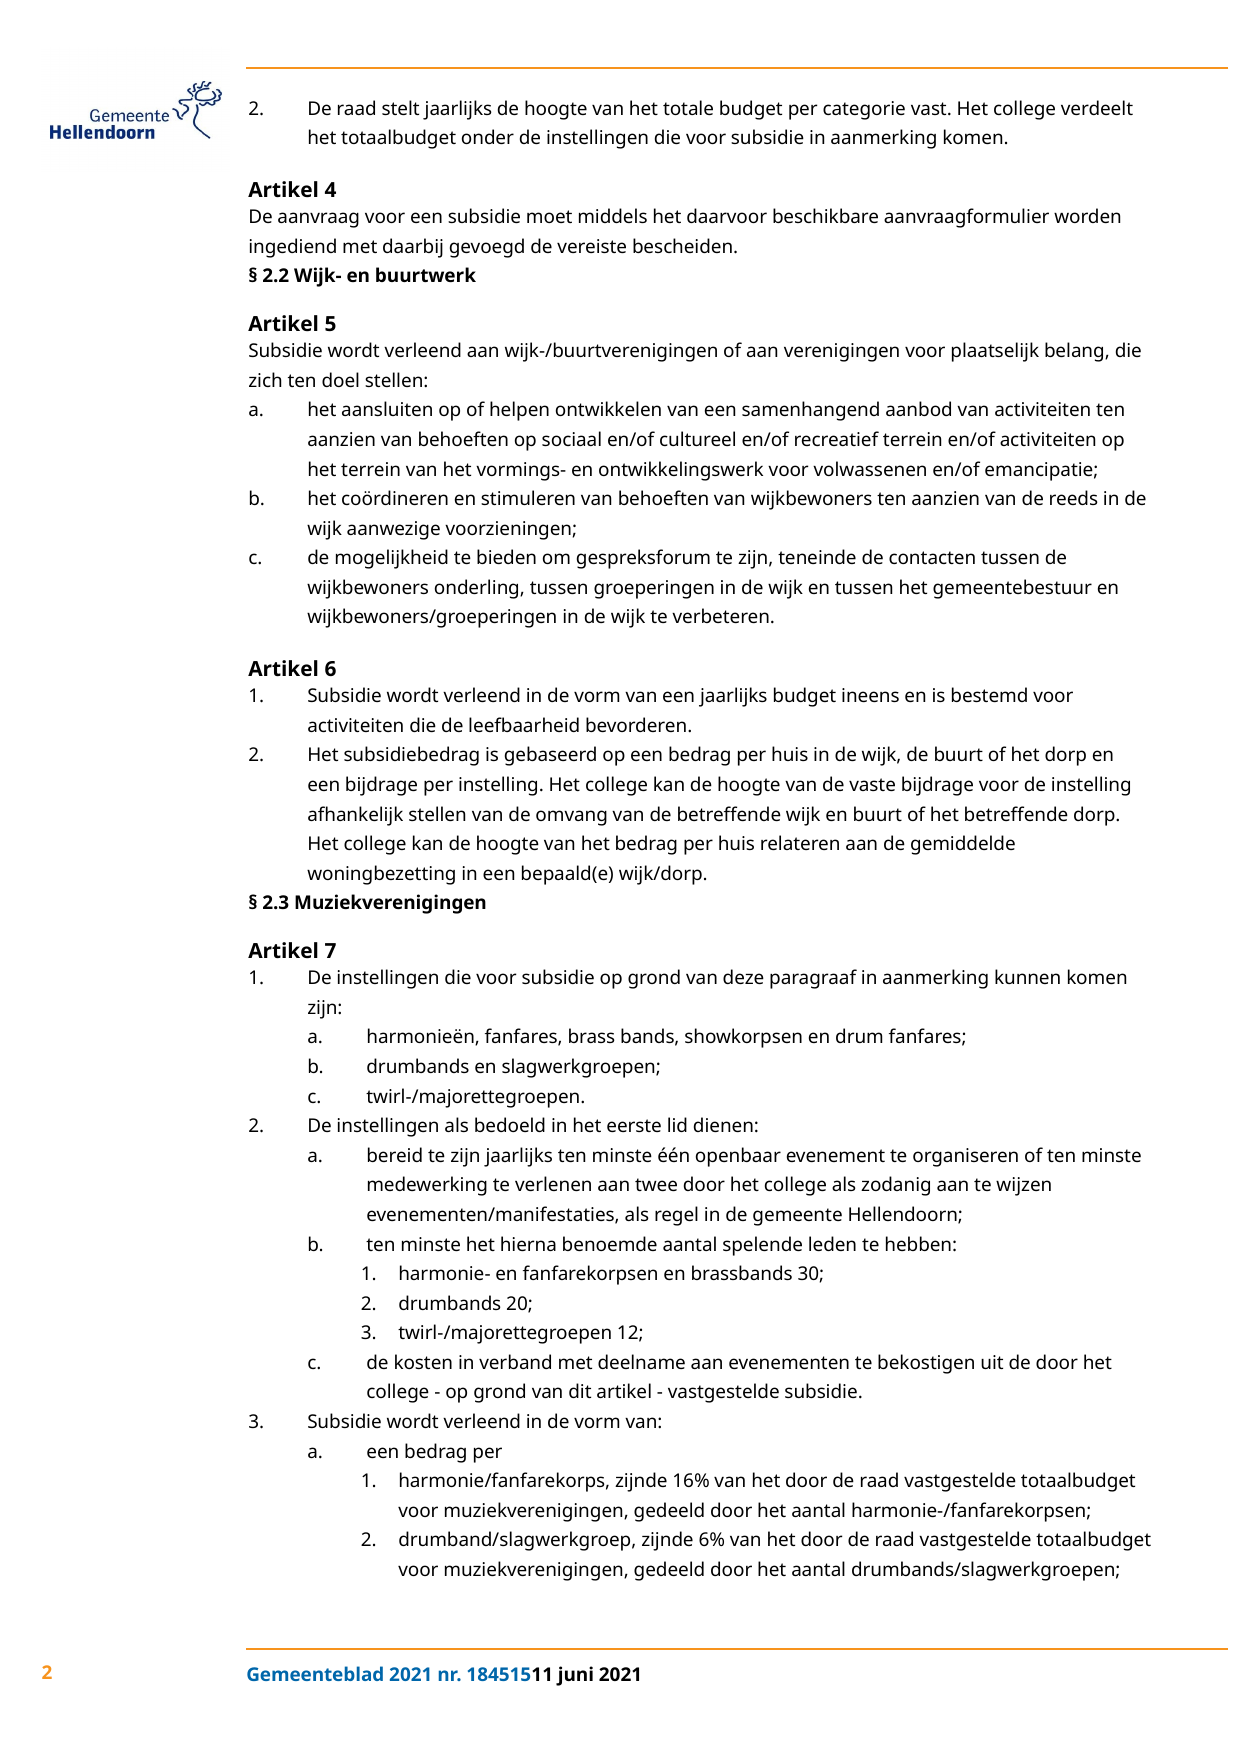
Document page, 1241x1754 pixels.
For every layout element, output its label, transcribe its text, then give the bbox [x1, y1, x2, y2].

text De aanvraag voor een subsidie moet middels het daarvoor beschikbare aanvraagformulier worden ingediend met daarbij gevoegd de vereiste bescheiden. [248, 203, 1152, 258]
text Subsidie wordt verleend aan wijk-/buurtverenigingen of aan verenigingen voor plaatselijk belang, die zich ten doel stellen: [248, 337, 1152, 393]
list De instellingen die voor subsidie op grond van deze paragraaf in aanmerking kunnen komen zijn: [248, 964, 1152, 1020]
list Het subsidiebedrag is gebaseerd op een bedrag per huis in de wijk, de buurt of het dorp en een bijdrage per instelling. Het college kan de hoogte van de vaste bijdrage voor de instelling afhankelijk stellen van de omvang van de betreffende wijk en buurt of het betreffende dorp. Het college kan de hoogte van het bedrag per huis relateren aan de gemiddelde woningbezetting in een bepaald(e) wijk/dorp. [248, 742, 1152, 886]
picture [41, 47, 231, 172]
text Artikel 7 [248, 936, 1152, 964]
list De raad stelt jaarlijks de hoogte van het totale budget per categorie vast. Het college verdeelt het totaalbudget onder de instellingen die voor subsidie in aanmerking komen. [248, 95, 1152, 150]
text Artikel 4 [248, 175, 1152, 203]
list het aansluiten op of helpen ontwikkelen van een samenhangend aanbod van activiteiten ten aanzien van behoeften op sociaal en/of cultureel en/of recreatief terrein en/of activiteiten op het terrein van het vormings- en ontwikkelingswerk voor volwassenen en/of emancipatie; [248, 397, 1152, 481]
list drumbands 20; [361, 1290, 1152, 1316]
list harmonie/fanfarekorps, zijnde 16% van het door de raad vastgestelde totaalbudget voor muziekverenigingen, gedeeld door het aantal harmonie-/fanfarekorpsen; [361, 1467, 1152, 1523]
text Artikel 6 [248, 654, 1152, 682]
list drumband/slagwerkgroep, zijnde 6% van het door de raad vastgestelde totaalbudget voor muziekverenigingen, gedeeld door het aantal drumbands/slagwerkgroepen; [361, 1527, 1152, 1582]
list harmonie- en fanfarekorpsen en brassbands 30; [361, 1260, 1152, 1286]
list het coördineren en stimuleren van behoeften van wijkbewoners ten aanzien van de reeds in de wijk aanwezige voorzieningen; [248, 485, 1152, 541]
list twirl-/majorettegroepen. [307, 1083, 1152, 1109]
list harmonieën, fanfares, brass bands, showkorpsen en drum fanfares; [307, 1024, 1152, 1049]
list De instellingen als bedoeld in het eerste lid dienen: [248, 1112, 1152, 1138]
list twirl-/majorettegroepen 12; [361, 1319, 1152, 1345]
list Subsidie wordt verleend in de vorm van: [248, 1408, 1152, 1434]
text § 2.2 Wijk- en buurtwerk [248, 262, 1152, 288]
list bereid te zijn jaarlijks ten minste één openbaar evenement te organiseren of ten minste medewerking te verlenen aan twee door het college als zodanig aan te wijzen evenementen/manifestaties, als regel in de gemeente Hellendoorn; [307, 1142, 1152, 1227]
list ten minste het hierna benoemde aantal spelende leden te hebben: [307, 1231, 1152, 1257]
list de mogelijkheid te bieden om gespreksforum te zijn, teneinde de contacten tussen de wijkbewoners onderling, tussen groeperingen in de wijk en tussen het gemeentebestuur en wijkbewoners/groeperingen in de wijk te verbeteren. [248, 544, 1152, 629]
list Subsidie wordt verleend in de vorm van een jaarlijks budget ineens en is bestemd voor activiteiten die de leefbaarheid bevorderen. [248, 682, 1152, 738]
list drumbands en slagwerkgroepen; [307, 1053, 1152, 1079]
list een bedrag per [307, 1438, 1152, 1464]
list de kosten in verband met deelname aan evenementen te bekostigen uit de door het college - op grond van dit artikel - vastgestelde subsidie. [307, 1349, 1152, 1404]
text Artikel 5 [248, 309, 1152, 337]
text § 2.3 Muziekverenigingen [248, 889, 1152, 915]
